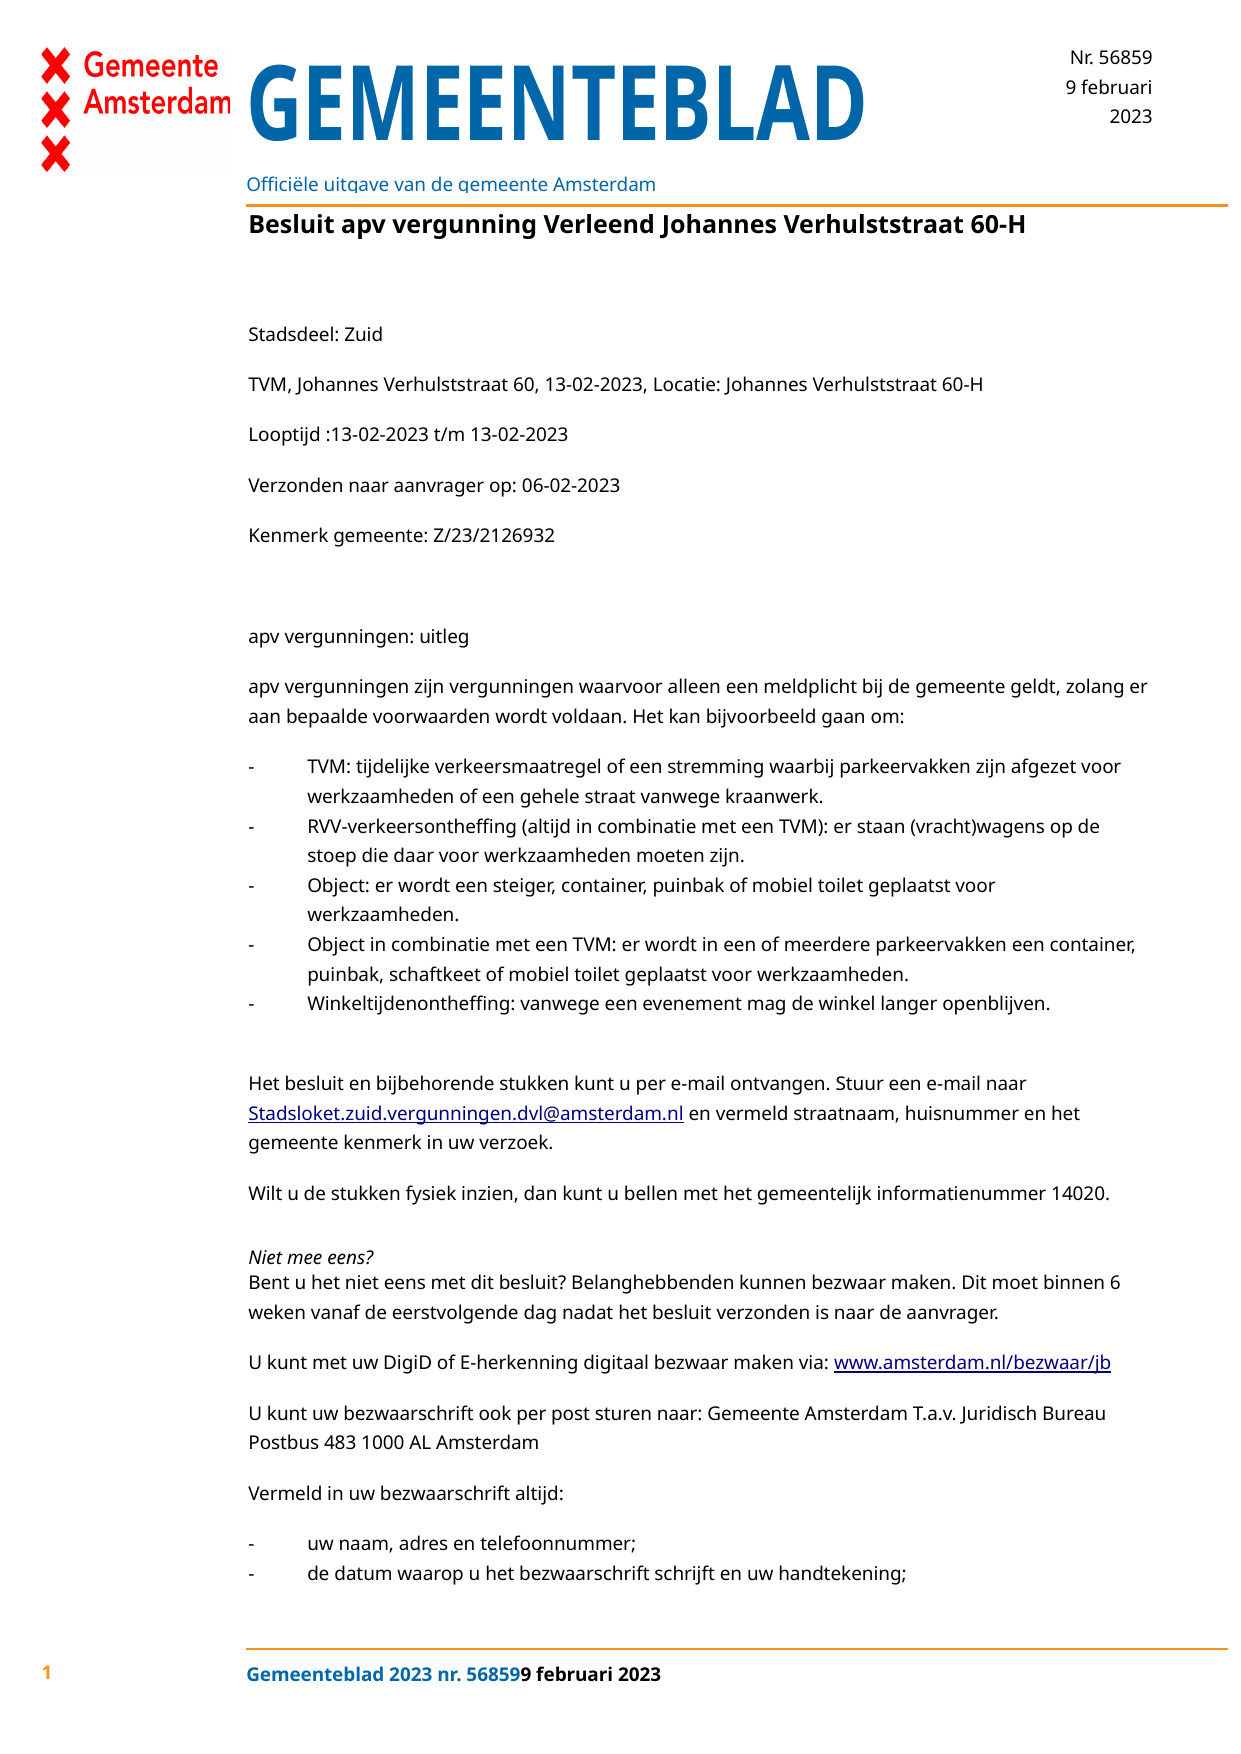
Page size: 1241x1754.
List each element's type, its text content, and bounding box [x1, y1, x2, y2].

text apv vergunningen zijn vergunningen waarvoor alleen een meldplicht bij de gemeente geldt, zolang er aan bepaalde voorwaarden wordt voldaan. Het kan bijvoorbeeld gaan om: [248, 674, 1152, 729]
list uw naam, adres en telefoonnummer; [248, 1530, 1152, 1556]
text Het besluit en bijbehorende stukken kunt u per e-mail ontvangen. Stuur een e-mail naar Stadsloket.zuid.vergunningen.dvl@amsterdam.nl en vermeld straatnaam, huisnummer en het gemeente kenmerk in uw verzoek. [248, 1070, 1152, 1155]
list Object in combinatie met een TVM: er wordt in een of meerdere parkeervakken een container, puinbak, schaftkeet of mobiel toilet geplaatst voor werkzaamheden. [248, 931, 1152, 986]
text TVM, Johannes Verhulststraat 60, 13-02-2023, Locatie: Johannes Verhulststraat 60-H [248, 371, 1152, 397]
text Vermeld in uw bezwaarschrift altijd: [248, 1480, 1152, 1506]
text Kenmerk gemeente: Z/23/2126932 [248, 522, 1152, 548]
list de datum waarop u het bezwaarschrift schrijft en uw handtekening; [248, 1560, 1152, 1586]
list Winkeltijdenontheffing: vanwege een evenement mag de winkel langer openblijven. [248, 990, 1152, 1016]
text U kunt met uw DigiD of E-herkenning digitaal bezwaar maken via: www.amsterdam.nl/bezwaar/jb [248, 1349, 1152, 1375]
text U kunt uw bezwaarschrift ook per post sturen naar: Gemeente Amsterdam T.a.v. Juridisch Bureau Postbus 483 1000 AL Amsterdam [248, 1400, 1152, 1455]
text Wilt u de stukken fysiek inzien, dan kunt u bellen met het gemeentelijk informatienummer 14020. [248, 1180, 1152, 1206]
text Niet mee eens? [248, 1244, 1152, 1269]
text Verzonden naar aanvrager op: 06-02-2023 [248, 472, 1152, 498]
text Looptijd :13-02-2023 t/m 13-02-2023 [248, 422, 1152, 447]
picture [41, 47, 231, 172]
list Object: er wordt een steiger, container, puinbak of mobiel toilet geplaatst voor werkzaamheden. [248, 872, 1152, 927]
list RVV-verkeersontheffing (altijd in combinatie met een TVM): er staan (vracht)wagens op de stoep die daar voor werkzaamheden moeten zijn. [248, 813, 1152, 868]
list TVM: tijdelijke verkeersmaatregel of een stremming waarbij parkeervakken zijn afgezet voor werkzaamheden of een gehele straat vanwege kraanwerk. [248, 754, 1152, 809]
text apv vergunningen: uitleg [248, 623, 1152, 649]
text Stadsdeel: Zuid [248, 321, 1152, 346]
text Besluit apv vergunning Verleend Johannes Verhulststraat 60-H [248, 207, 1152, 241]
text Bent u het niet eens met dit besluit? Belanghebbenden kunnen bezwaar maken. Dit moet binnen 6 weken vanaf de eerstvolgende dag nadat het besluit verzonden is naar de aanvrager. [248, 1269, 1152, 1325]
